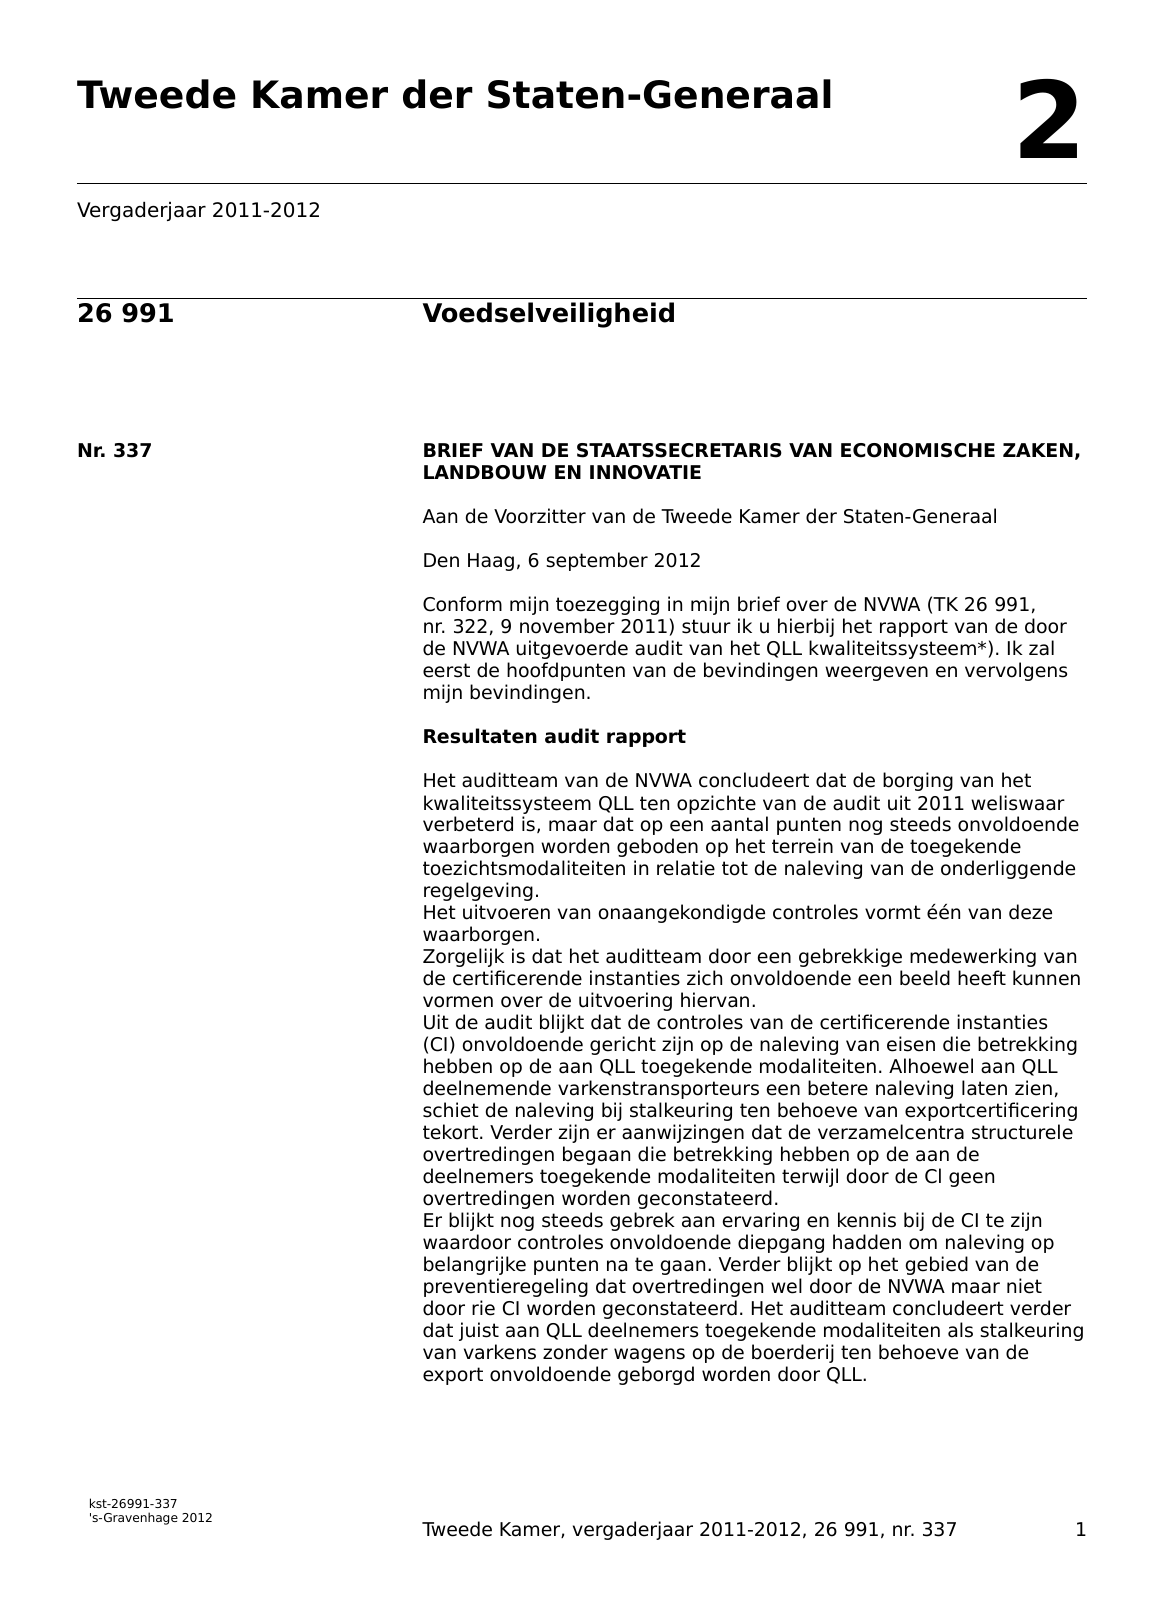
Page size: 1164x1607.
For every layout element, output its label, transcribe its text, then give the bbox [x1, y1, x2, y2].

subtitle Nr. 337 BRIEF VAN DE STAATSSECRETARIS VAN ECONOMISCHE ZAKEN, LANDBOUW EN INNOVATIE [77, 440, 1087, 484]
text Conform mijn toezegging in mijn brief over de NVWA (TK 26 991, nr. 322, 9 november 2011) stuur ik u hierbij het rapport van de door de NVWA uitgevoerde audit van het QLL kwaliteitssysteem*). Ik zal eerst de hoofdpunten van de bevindingen weergeven en vervolgens mijn bevindingen. [422, 594, 1087, 704]
subtitle Resultaten audit rapport [422, 726, 1087, 748]
text Het uitvoeren van onaangekondigde controles vormt één van deze waarborgen. [422, 902, 1087, 946]
table_header 2 [886, 59, 1087, 183]
text Den Haag, 6 september 2012 [422, 550, 1087, 572]
table_header Tweede Kamer der Staten-Generaal [77, 59, 886, 183]
text Zorgelijk is dat het auditteam door een gebrekkige medewerking van de certificerende instanties zich onvoldoende een beeld heeft kunnen vormen over de uitvoering hiervan. [422, 946, 1087, 1012]
text Aan de Voorzitter van de Tweede Kamer der Staten-Generaal [422, 506, 1087, 528]
text Het auditteam van de NVWA concludeert dat de borging van het kwaliteitssysteem QLL ten opzichte van de audit uit 2011 weliswaar verbeterd is, maar dat op een aantal punten nog steeds onvoldoende waarborgen worden geboden op het terrein van de toegekende toezichtsmodaliteiten in relatie tot de naleving van de onderliggende regelgeving. [422, 770, 1087, 902]
subtitle 26 991 Voedselveiligheid [77, 299, 1087, 329]
text kst-26991-337 [88, 1497, 323, 1511]
text Er blijkt nog steeds gebrek aan ervaring en kennis bij de CI te zijn waardoor controles onvoldoende diepgang hadden om naleving op belangrijke punten na te gaan. Verder blijkt op het gebied van de preventieregeling dat overtredingen wel door de NVWA maar niet door rie CI worden geconstateerd. Het auditteam concludeert verder dat juist aan QLL deelnemers toegekende modaliteiten als stalkeuring van varkens zonder wagens op de boerderij ten behoeve van de export onvoldoende geborgd worden door QLL. [422, 1210, 1087, 1386]
text 's-Gravenhage 2012 [88, 1511, 323, 1525]
table_cell Vergaderjaar 2011-2012 [77, 184, 1087, 298]
text Uit de audit blijkt dat de controles van de certificerende instanties (CI) onvoldoende gericht zijn op de naleving van eisen die betrekking hebben op de aan QLL toegekende modaliteiten. Alhoewel aan QLL deelnemende varkenstransporteurs een betere naleving laten zien, schiet de naleving bij stalkeuring ten behoeve van exportcertificering tekort. Verder zijn er aanwijzingen dat de verzamelcentra structurele overtredingen begaan die betrekking hebben op de aan de deelnemers toegekende modaliteiten terwijl door de Cl geen overtredingen worden geconstateerd. [422, 1012, 1087, 1210]
